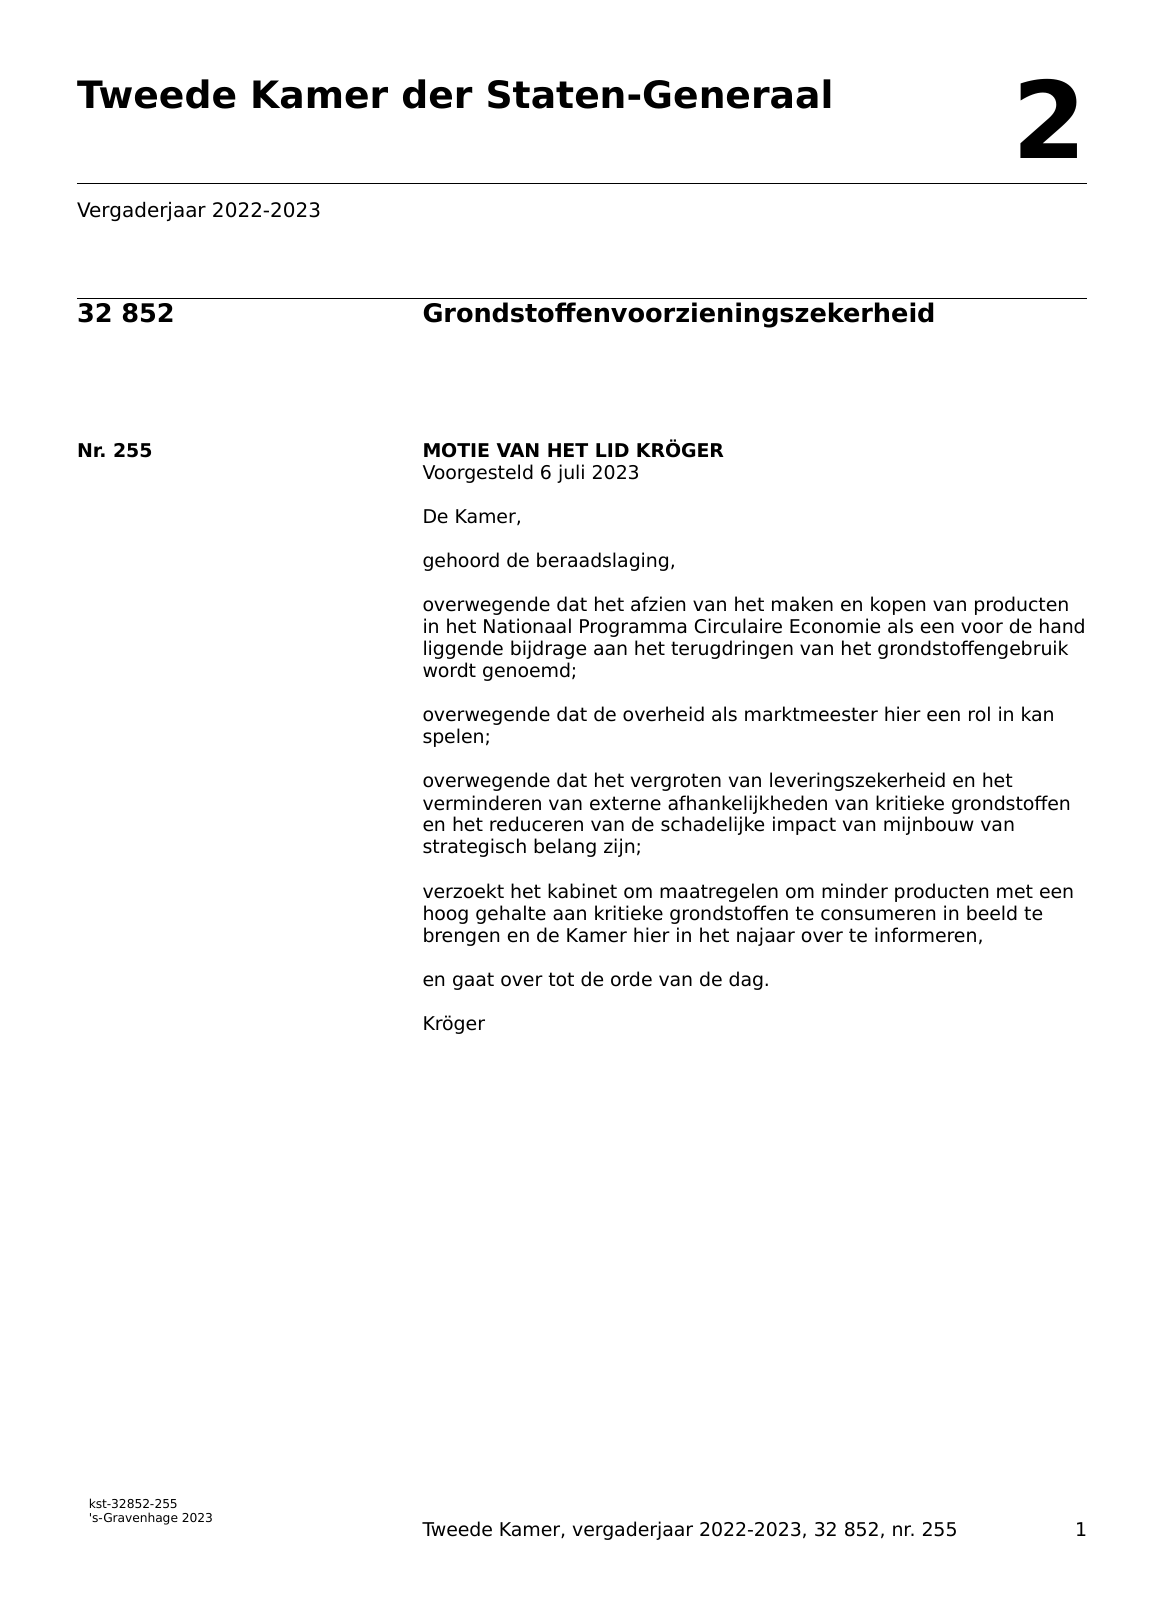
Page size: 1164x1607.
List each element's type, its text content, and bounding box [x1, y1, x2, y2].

text en gaat over tot de orde van de dag. [422, 969, 1087, 991]
text verzoekt het kabinet om maatregelen om minder producten met een hoog gehalte aan kritieke grondstoffen te consumeren in beeld te brengen en de Kamer hier in het najaar over te informeren, [422, 881, 1087, 946]
text gehoord de beraadslaging, [422, 550, 1087, 572]
text overwegende dat het vergroten van leveringszekerheid en het verminderen van externe afhankelijkheden van kritieke grondstoffen en het reduceren van de schadelijke impact van mijnbouw van strategisch belang zijn; [422, 770, 1087, 858]
table_cell Vergaderjaar 2022-2023 [77, 184, 1087, 298]
text kst-32852-255 [88, 1497, 323, 1511]
text Voorgesteld 6 juli 2023 [422, 462, 1087, 484]
text 's-Gravenhage 2023 [88, 1511, 323, 1525]
subtitle 32 852 Grondstoffenvoorzieningszekerheid [77, 299, 1087, 329]
table_header Tweede Kamer der Staten-Generaal [77, 59, 886, 183]
table_header 2 [886, 59, 1087, 183]
text De Kamer, [422, 506, 1087, 528]
text overwegende dat de overheid als marktmeester hier een rol in kan spelen; [422, 704, 1087, 748]
text Kröger [422, 1013, 1087, 1035]
text overwegende dat het afzien van het maken en kopen van producten in het Nationaal Programma Circulaire Economie als een voor de hand liggende bijdrage aan het terugdringen van het grondstoffengebruik wordt genoemd; [422, 594, 1087, 682]
subtitle Nr. 255 MOTIE VAN HET LID KRÖGER [77, 440, 1087, 462]
